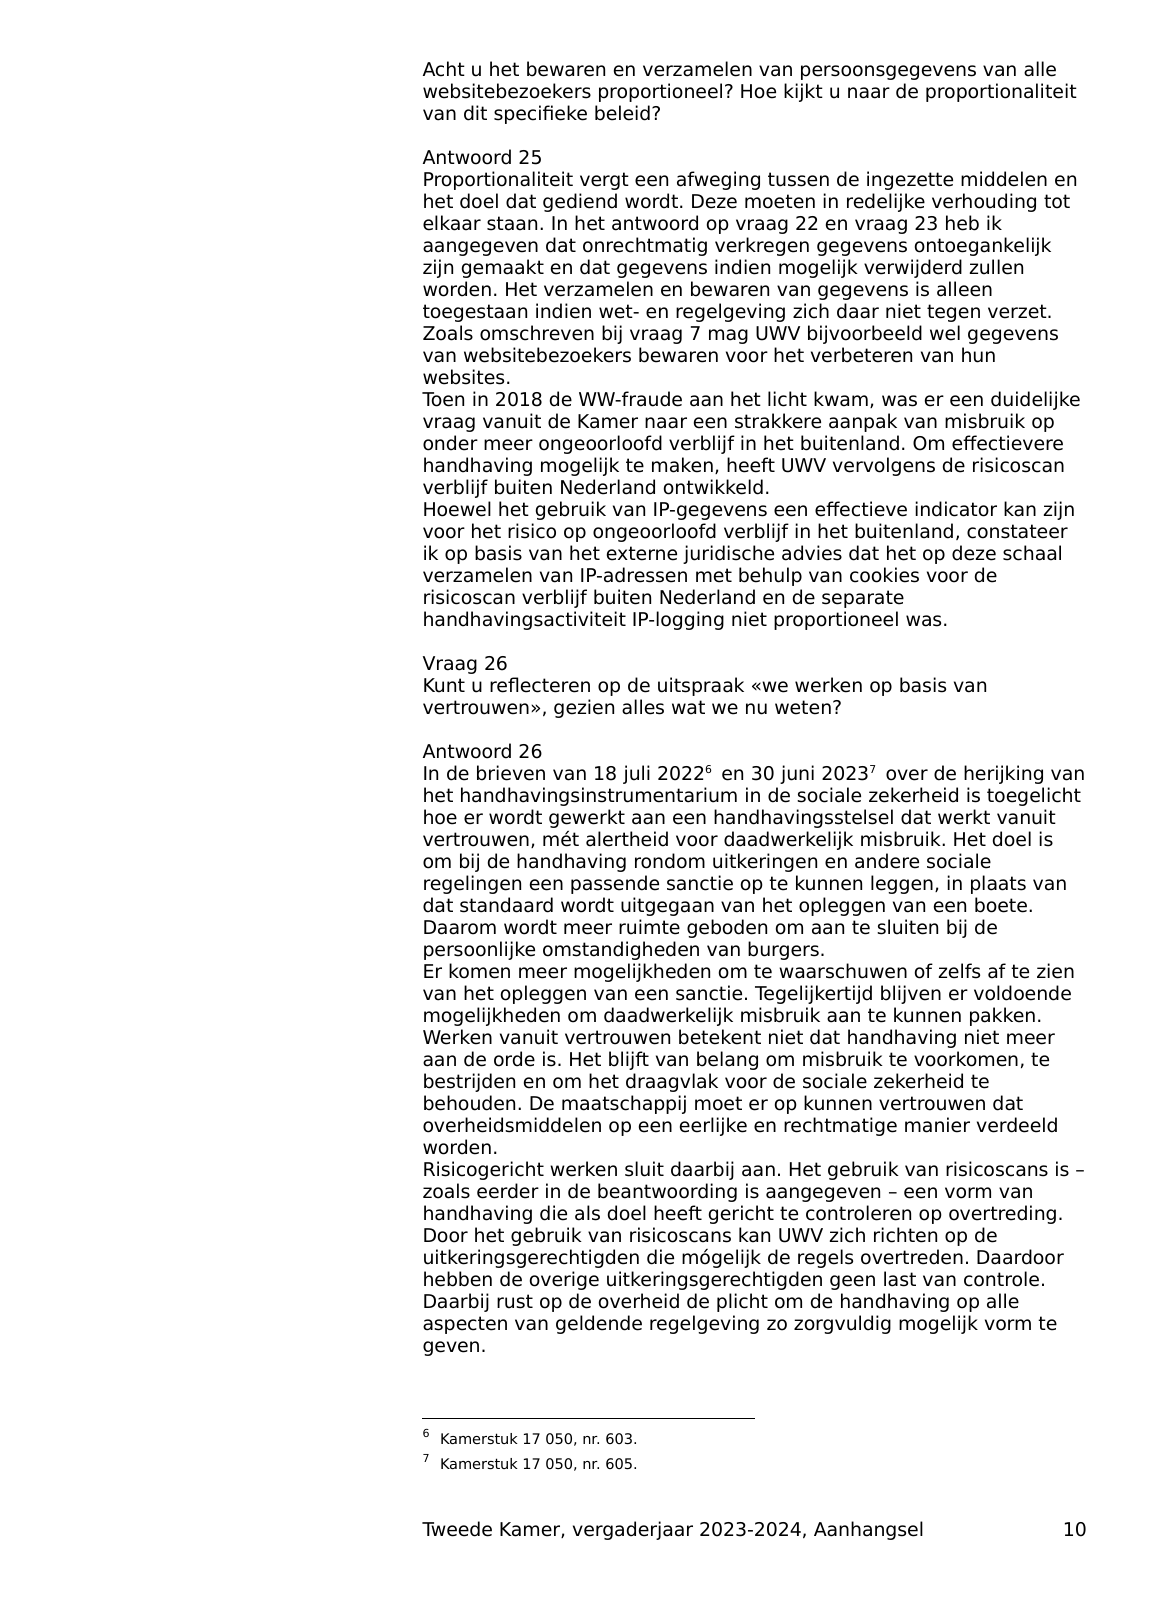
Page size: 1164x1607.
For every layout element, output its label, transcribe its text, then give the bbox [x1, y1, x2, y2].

text In de brieven van 18 juli 2022 en 30 juni 2023 over de herijking van het handhavingsinstrumentarium in de sociale zekerheid is toegelicht hoe er wordt gewerkt aan een handhavingsstelsel dat werkt vanuit vertrouwen, mét alertheid voor daadwerkelijk misbruik. Het doel is om bij de handhaving rondom uitkeringen en andere sociale regelingen een passende sanctie op te kunnen leggen, in plaats van dat standaard wordt uitgegaan van het opleggen van een boete. Daarom wordt meer ruimte geboden om aan te sluiten bij de persoonlijke omstandigheden van burgers. [422, 763, 1087, 961]
text Kunt u reflecteren op de uitspraak «we werken op basis van vertrouwen», gezien alles wat we nu weten? [422, 675, 1087, 719]
text Werken vanuit vertrouwen betekent niet dat handhaving niet meer aan de orde is. Het blijft van belang om misbruik te voorkomen, te bestrijden en om het draagvlak voor de sociale zekerheid te behouden. De maatschappij moet er op kunnen vertrouwen dat overheidsmiddelen op een eerlijke en rechtmatige manier verdeeld worden. [422, 1027, 1087, 1159]
text Vraag 26 [422, 653, 1087, 675]
text Acht u het bewaren en verzamelen van persoonsgegevens van alle websitebezoekers proportioneel? Hoe kijkt u naar de proportionaliteit van dit specifieke beleid? [422, 59, 1087, 125]
text Risicogericht werken sluit daarbij aan. Het gebruik van risicoscans is – zoals eerder in de beantwoording is aangegeven – een vorm van handhaving die als doel heeft gericht te controleren op overtreding. Door het gebruik van risicoscans kan UWV zich richten op de uitkeringsgerechtigden die mógelijk de regels overtreden. Daardoor hebben de overige uitkeringsgerechtigden geen last van controle. Daarbij rust op de overheid de plicht om de handhaving op alle aspecten van geldende regelgeving zo zorgvuldig mogelijk vorm te geven. [422, 1159, 1087, 1356]
text Antwoord 25 [422, 147, 1087, 169]
text Hoewel het gebruik van IP-gegevens een effectieve indicator kan zijn voor het risico op ongeoorloofd verblijf in het buitenland, constateer ik op basis van het externe juridische advies dat het op deze schaal verzamelen van IP-adressen met behulp van cookies voor de risicoscan verblijf buiten Nederland en de separate handhavingsactiviteit IP-logging niet proportioneel was. [422, 499, 1087, 631]
text Er komen meer mogelijkheden om te waarschuwen of zelfs af te zien van het opleggen van een sanctie. Tegelijkertijd blijven er voldoende mogelijkheden om daadwerkelijk misbruik aan te kunnen pakken. [422, 961, 1087, 1027]
text Antwoord 26 [422, 741, 1087, 763]
text Kamerstuk 17 050, nr. 605. [422, 1452, 1087, 1474]
text Proportionaliteit vergt een afweging tussen de ingezette middelen en het doel dat gediend wordt. Deze moeten in redelijke verhouding tot elkaar staan. In het antwoord op vraag 22 en vraag 23 heb ik aangegeven dat onrechtmatig verkregen gegevens ontoegankelijk zijn gemaakt en dat gegevens indien mogelijk verwijderd zullen worden. Het verzamelen en bewaren van gegevens is alleen toegestaan indien wet- en regelgeving zich daar niet tegen verzet. Zoals omschreven bij vraag 7 mag UWV bijvoorbeeld wel gegevens van websitebezoekers bewaren voor het verbeteren van hun websites. [422, 169, 1087, 389]
text Toen in 2018 de WW-fraude aan het licht kwam, was er een duidelijke vraag vanuit de Kamer naar een strakkere aanpak van misbruik op onder meer ongeoorloofd verblijf in het buitenland. Om effectievere handhaving mogelijk te maken, heeft UWV vervolgens de risicoscan verblijf buiten Nederland ontwikkeld. [422, 389, 1087, 499]
text Kamerstuk 17 050, nr. 603. [422, 1427, 1087, 1449]
